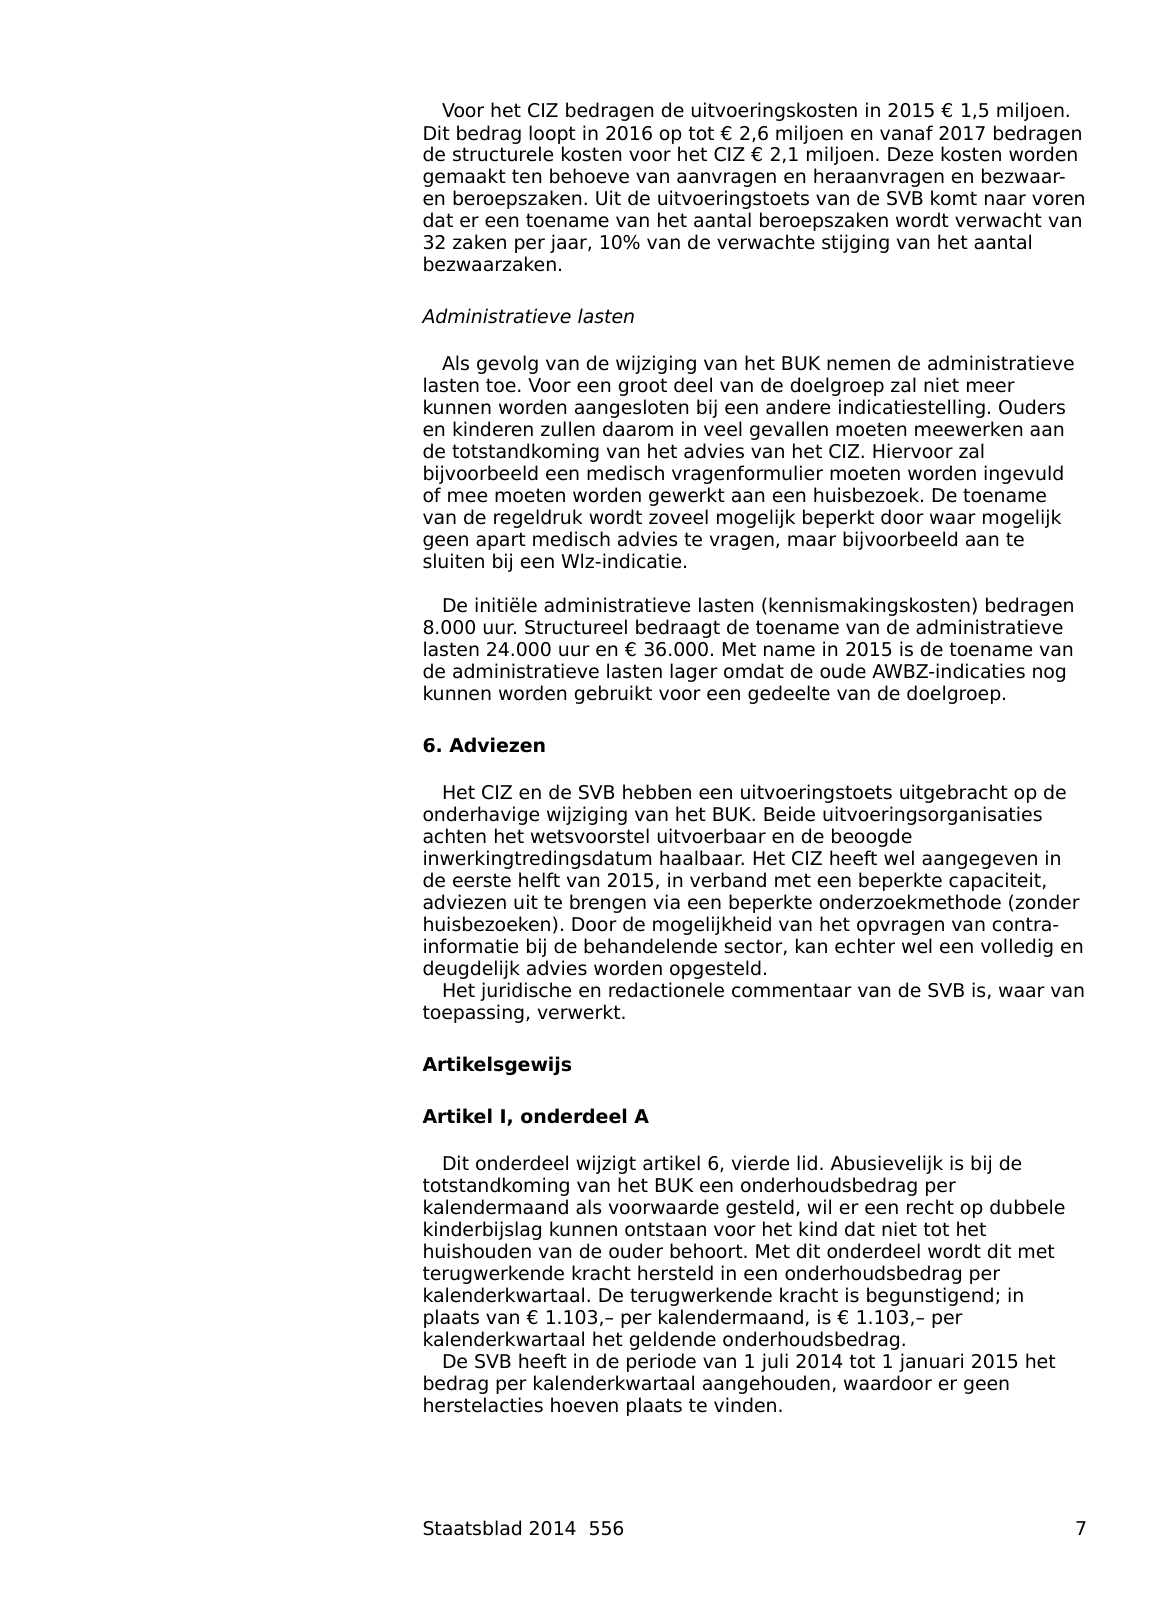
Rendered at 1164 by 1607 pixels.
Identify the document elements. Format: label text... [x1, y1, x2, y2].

text De initiële administratieve lasten (kennismakingskosten) bedragen 8.000 uur. Structureel bedraagt de toename van de administratieve lasten 24.000 uur en € 36.000. Met name in 2015 is de toename van de administratieve lasten lager omdat de oude AWBZ-indicaties nog kunnen worden gebruikt voor een gedeelte van de doelgroep. [422, 595, 1087, 705]
subtitle Artikel I, onderdeel A [422, 1106, 1087, 1128]
subtitle Artikelsgewijs [422, 1054, 1087, 1076]
subtitle Administratieve lasten [422, 306, 1087, 328]
text Als gevolg van de wijziging van het BUK nemen de administratieve lasten toe. Voor een groot deel van de doelgroep zal niet meer kunnen worden aangesloten bij een andere indicatiestelling. Ouders en kinderen zullen daarom in veel gevallen moeten meewerken aan de totstandkoming van het advies van het CIZ. Hiervoor zal bijvoorbeeld een medisch vragenformulier moeten worden ingevuld of mee moeten worden gewerkt aan een huisbezoek. De toename van de regeldruk wordt zoveel mogelijk beperkt door waar mogelijk geen apart medisch advies te vragen, maar bijvoorbeeld aan te sluiten bij een Wlz-indicatie. [422, 353, 1087, 573]
text Het CIZ en de SVB hebben een uitvoeringstoets uitgebracht op de onderhavige wijziging van het BUK. Beide uitvoeringsorganisaties achten het wetsvoorstel uitvoerbaar en de beoogde inwerkingtredingsdatum haalbaar. Het CIZ heeft wel aangegeven in de eerste helft van 2015, in verband met een beperkte capaciteit, adviezen uit te brengen via een beperkte onderzoekmethode (zonder huisbezoeken). Door de mogelijkheid van het opvragen van contra-informatie bij de behandelende sector, kan echter wel een volledig en deugdelijk advies worden opgesteld. [422, 782, 1087, 980]
subtitle 6. Adviezen [422, 735, 1087, 757]
text Dit onderdeel wijzigt artikel 6, vierde lid. Abusievelijk is bij de totstandkoming van het BUK een onderhoudsbedrag per kalendermaand als voorwaarde gesteld, wil er een recht op dubbele kinderbijslag kunnen ontstaan voor het kind dat niet tot het huishouden van de ouder behoort. Met dit onderdeel wordt dit met terugwerkende kracht hersteld in een onderhoudsbedrag per kalenderkwartaal. De terugwerkende kracht is begunstigend; in plaats van € 1.103,– per kalendermaand, is € 1.103,– per kalenderkwartaal het geldende onderhoudsbedrag. [422, 1153, 1087, 1351]
text Voor het CIZ bedragen de uitvoeringskosten in 2015 € 1,5 miljoen. Dit bedrag loopt in 2016 op tot € 2,6 miljoen en vanaf 2017 bedragen de structurele kosten voor het CIZ € 2,1 miljoen. Deze kosten worden gemaakt ten behoeve van aanvragen en heraanvragen en bezwaar- en beroepszaken. Uit de uitvoeringstoets van de SVB komt naar voren dat er een toename van het aantal beroepszaken wordt verwacht van 32 zaken per jaar, 10% van de verwachte stijging van het aantal bezwaarzaken. [422, 100, 1087, 276]
text Het juridische en redactionele commentaar van de SVB is, waar van toepassing, verwerkt. [422, 980, 1087, 1024]
text De SVB heeft in de periode van 1 juli 2014 tot 1 januari 2015 het bedrag per kalenderkwartaal aangehouden, waardoor er geen herstelacties hoeven plaats te vinden. [422, 1351, 1087, 1417]
